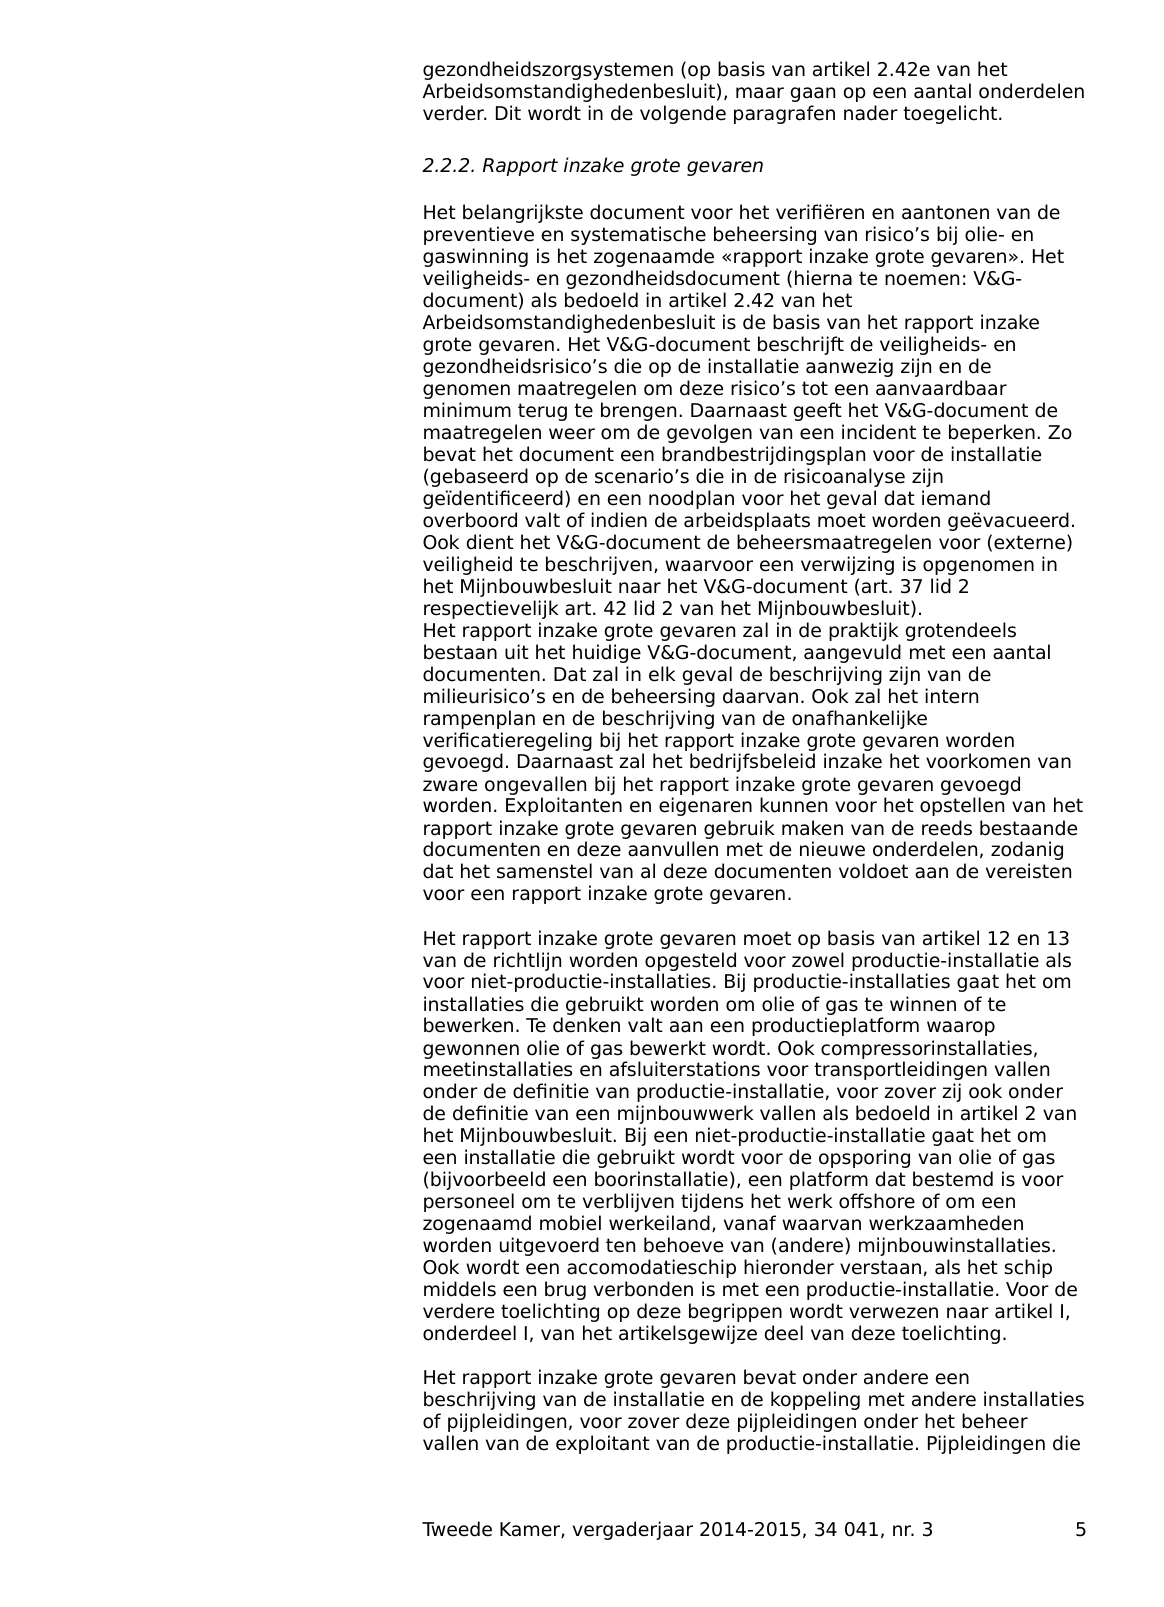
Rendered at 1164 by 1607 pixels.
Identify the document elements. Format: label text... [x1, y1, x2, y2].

text Het rapport inzake grote gevaren moet op basis van artikel 12 en 13 van de richtlijn worden opgesteld voor zowel productie-installatie als voor niet-productie-installaties. Bij productie-installaties gaat het om installaties die gebruikt worden om olie of gas te winnen of te bewerken. Te denken valt aan een productieplatform waarop gewonnen olie of gas bewerkt wordt. Ook compressorinstallaties, meetinstallaties en afsluiterstations voor transportleidingen vallen onder de definitie van productie-installatie, voor zover zij ook onder de definitie van een mijnbouwwerk vallen als bedoeld in artikel 2 van het Mijnbouwbesluit. Bij een niet-productie-installatie gaat het om een installatie die gebruikt wordt voor de opsporing van olie of gas (bijvoorbeeld een boorinstallatie), een platform dat bestemd is voor personeel om te verblijven tijdens het werk offshore of om een zogenaamd mobiel werkeiland, vanaf waarvan werkzaamheden worden uitgevoerd ten behoeve van (andere) mijnbouwinstallaties. Ook wordt een accomodatieschip hieronder verstaan, als het schip middels een brug verbonden is met een productie-installatie. Voor de verdere toelichting op deze begrippen wordt verwezen naar artikel I, onderdeel I, van het artikelsgewijze deel van deze toelichting. [422, 927, 1087, 1345]
text Het belangrijkste document voor het verifiëren en aantonen van de preventieve en systematische beheersing van risico’s bij olie- en gaswinning is het zogenaamde «rapport inzake grote gevaren». Het veiligheids- en gezondheidsdocument (hierna te noemen: V&G-document) als bedoeld in artikel 2.42 van het Arbeidsomstandighedenbesluit is de basis van het rapport inzake grote gevaren. Het V&G-document beschrijft de veiligheids- en gezondheidsrisico’s die op de installatie aanwezig zijn en de genomen maatregelen om deze risico’s tot een aanvaardbaar minimum terug te brengen. Daarnaast geeft het V&G-document de maatregelen weer om de gevolgen van een incident te beperken. Zo bevat het document een brandbestrijdingsplan voor de installatie (gebaseerd op de scenario’s die in de risicoanalyse zijn geïdentificeerd) en een noodplan voor het geval dat iemand overboord valt of indien de arbeidsplaats moet worden geëvacueerd. Ook dient het V&G-document de beheersmaatregelen voor (externe) veiligheid te beschrijven, waarvoor een verwijzing is opgenomen in het Mijnbouwbesluit naar het V&G-document (art. 37 lid 2 respectievelijk art. 42 lid 2 van het Mijnbouwbesluit). [422, 202, 1087, 619]
subtitle 2.2.2. Rapport inzake grote gevaren [422, 155, 1087, 177]
text gezondheidszorgsystemen (op basis van artikel 2.42e van het Arbeidsomstandighedenbesluit), maar gaan op een aantal onderdelen verder. Dit wordt in de volgende paragrafen nader toegelicht. [422, 59, 1087, 125]
text Het rapport inzake grote gevaren bevat onder andere een beschrijving van de installatie en de koppeling met andere installaties of pijpleidingen, voor zover deze pijpleidingen onder het beheer vallen van de exploitant van de productie-installatie. Pijpleidingen die [422, 1367, 1087, 1455]
text Het rapport inzake grote gevaren zal in de praktijk grotendeels bestaan uit het huidige V&G-document, aangevuld met een aantal documenten. Dat zal in elk geval de beschrijving zijn van de milieurisico’s en de beheersing daarvan. Ook zal het intern rampenplan en de beschrijving van de onafhankelijke verificatieregeling bij het rapport inzake grote gevaren worden gevoegd. Daarnaast zal het bedrijfsbeleid inzake het voorkomen van zware ongevallen bij het rapport inzake grote gevaren gevoegd worden. Exploitanten en eigenaren kunnen voor het opstellen van het rapport inzake grote gevaren gebruik maken van de reeds bestaande documenten en deze aanvullen met de nieuwe onderdelen, zodanig dat het samenstel van al deze documenten voldoet aan de vereisten voor een rapport inzake grote gevaren. [422, 619, 1087, 905]
